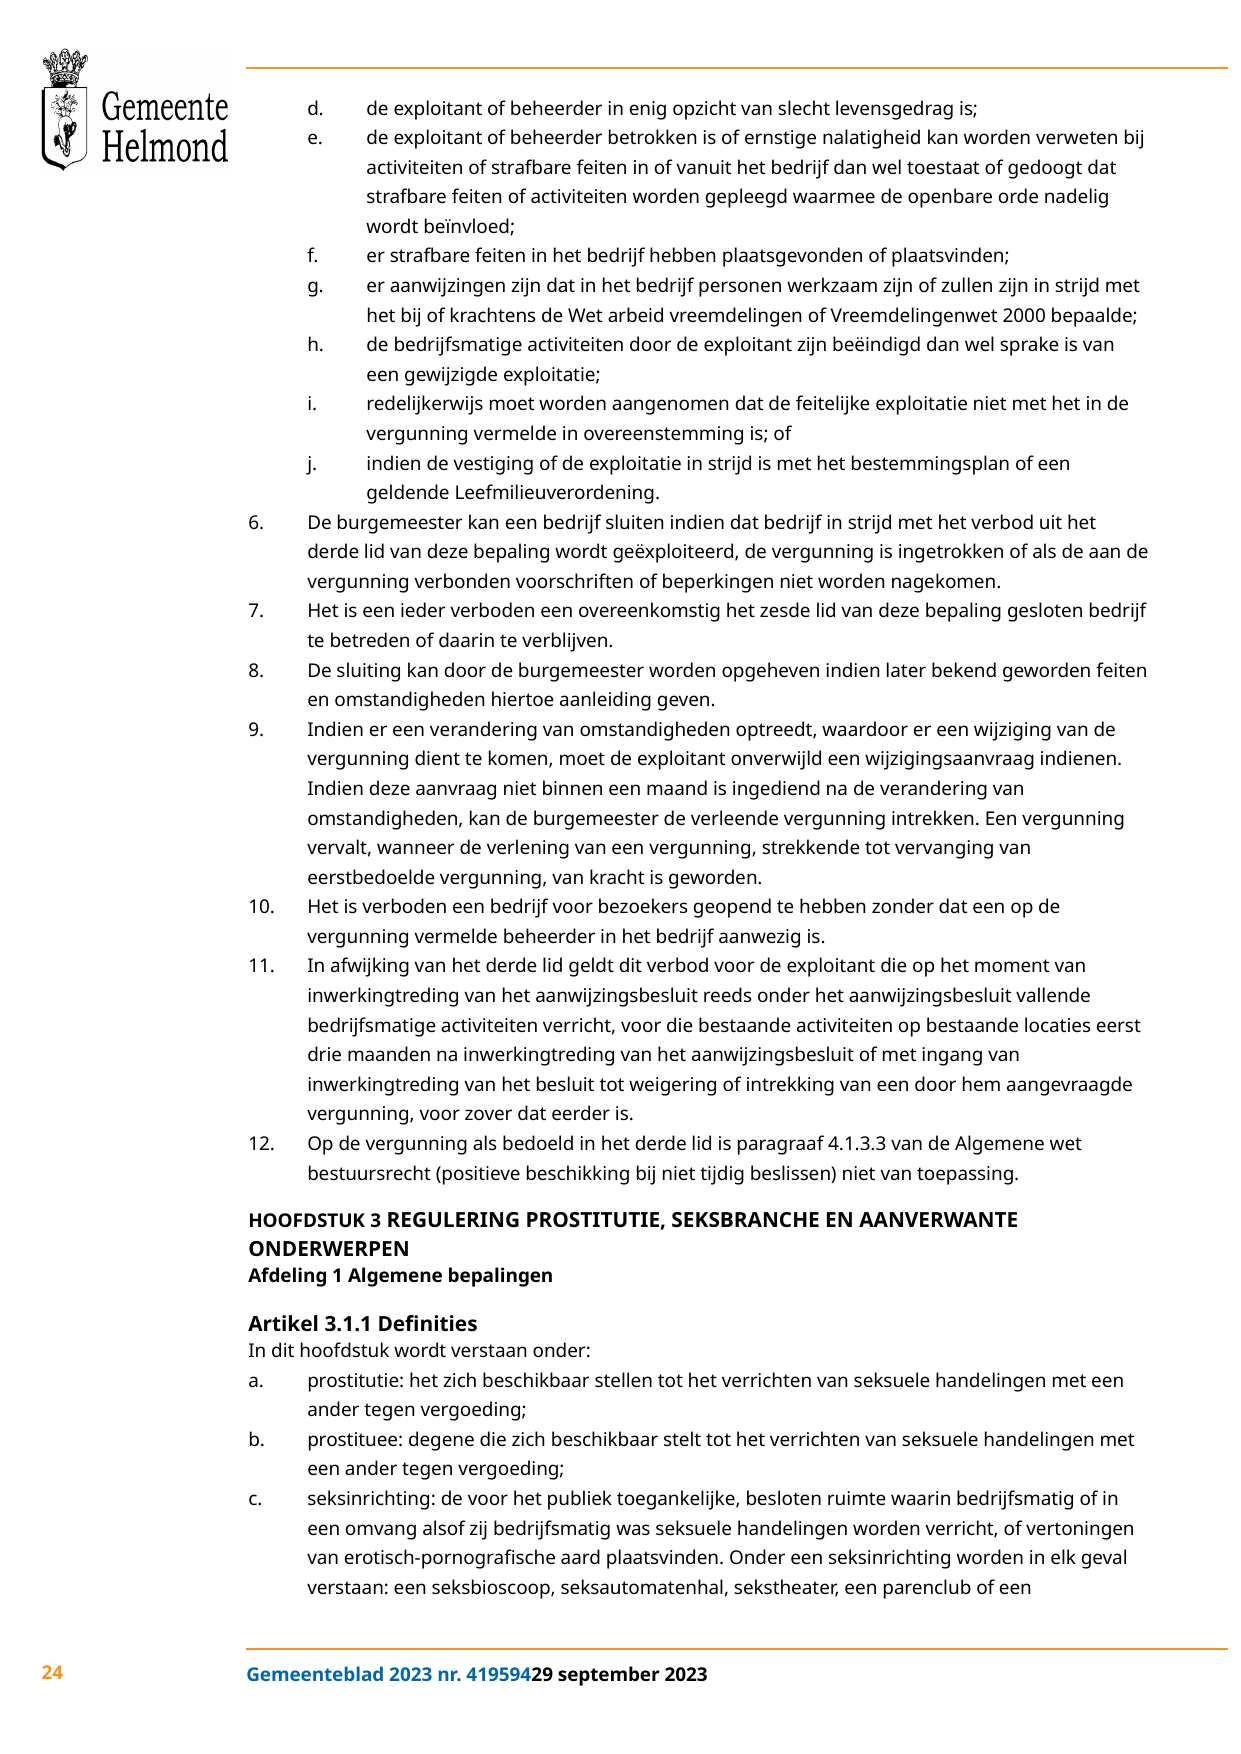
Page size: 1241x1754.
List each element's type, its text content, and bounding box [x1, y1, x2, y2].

text In dit hoofdstuk wordt verstaan onder: [248, 1337, 1152, 1363]
text Artikel 3.1.1 Definities [248, 1309, 1152, 1337]
list de exploitant of beheerder betrokken is of ernstige nalatigheid kan worden verweten bij activiteiten of strafbare feiten in of vanuit het bedrijf dan wel toestaat of gedoogt dat strafbare feiten of activiteiten worden gepleegd waarmee de openbare orde nadelig wordt beïnvloed; [307, 124, 1152, 239]
text Afdeling 1 Algemene bepalingen [248, 1262, 1152, 1288]
list Het is een ieder verboden een overeenkomstig het zesde lid van deze bepaling gesloten bedrijf te betreden of daarin te verblijven. [248, 598, 1152, 653]
list prostituee: degene die zich beschikbaar stelt tot het verrichten van seksuele handelingen met een ander tegen vergoeding; [248, 1426, 1152, 1481]
list indien de vestiging of de exploitatie in strijd is met het bestemmingsplan of een geldende Leefmilieuverordening. [307, 450, 1152, 505]
list De sluiting kan door de burgemeester worden opgeheven indien later bekend geworden feiten en omstandigheden hiertoe aanleiding geven. [248, 657, 1152, 712]
list de exploitant of beheerder in enig opzicht van slecht levensgedrag is; [307, 95, 1152, 121]
list prostitutie: het zich beschikbaar stellen tot het verrichten van seksuele handelingen met een ander tegen vergoeding; [248, 1367, 1152, 1422]
list de bedrijfsmatige activiteiten door de exploitant zijn beëindigd dan wel sprake is van een gewijzigde exploitatie; [307, 331, 1152, 387]
list er aanwijzingen zijn dat in het bedrijf personen werkzaam zijn of zullen zijn in strijd met het bij of krachtens de Wet arbeid vreemdelingen of Vreemdelingenwet 2000 bepaalde; [307, 272, 1152, 328]
list er strafbare feiten in het bedrijf hebben plaatsgevonden of plaatsvinden; [307, 243, 1152, 268]
list Indien er een verandering van omstandigheden optreedt, waardoor er een wijziging van de vergunning dient te komen, moet de exploitant onverwijld een wijzigingsaanvraag indienen. Indien deze aanvraag niet binnen een maand is ingediend na de verandering van omstandigheden, kan de burgemeester de verleende vergunning intrekken. Een vergunning vervalt, wanneer de verlening van een vergunning, strekkende tot vervanging van eerstbedoelde vergunning, van kracht is geworden. [248, 716, 1152, 890]
list In afwijking van het derde lid geldt dit verbod voor de exploitant die op het moment van inwerkingtreding van het aanwijzingsbesluit reeds onder het aanwijzingsbesluit vallende bedrijfsmatige activiteiten verricht, voor die bestaande activiteiten op bestaande locaties eerst drie maanden na inwerkingtreding van het aanwijzingsbesluit of met ingang van inwerkingtreding van het besluit tot weigering of intrekking van een door hem aangevraagde vergunning, voor zover dat eerder is. [248, 953, 1152, 1126]
list Op de vergunning als bedoeld in het derde lid is paragraaf 4.1.3.3 van de Algemene wet bestuursrecht (positieve beschikking bij niet tijdig beslissen) niet van toepassing. [248, 1130, 1152, 1186]
list De burgemeester kan een bedrijf sluiten indien dat bedrijf in strijd met het verbod uit het derde lid van deze bepaling wordt geëxploiteerd, de vergunning is ingetrokken of als de aan de vergunning verbonden voorschriften of beperkingen niet worden nagekomen. [248, 509, 1152, 594]
list seksinrichting: de voor het publiek toegankelijke, besloten ruimte waarin bedrijfsmatig of in een omvang alsof zij bedrijfsmatig was seksuele handelingen worden verricht, of vertoningen van erotisch-pornografische aard plaatsvinden. Onder een seksinrichting worden in elk geval verstaan: een seksbioscoop, seksautomatenhal, sekstheater, een parenclub of een [248, 1485, 1152, 1600]
list Het is verboden een bedrijf voor bezoekers geopend te hebben zonder dat een op de vergunning vermelde beheerder in het bedrijf aanwezig is. [248, 893, 1152, 949]
text HOOFDSTUK 3 REGULERING PROSTITUTIE, SEKSBRANCHE EN AANVERWANTE ONDERWERPEN [248, 1205, 1152, 1262]
list redelijkerwijs moet worden aangenomen dat de feitelijke exploitatie niet met het in de vergunning vermelde in overeenstemming is; of [307, 391, 1152, 446]
picture [41, 47, 231, 172]
